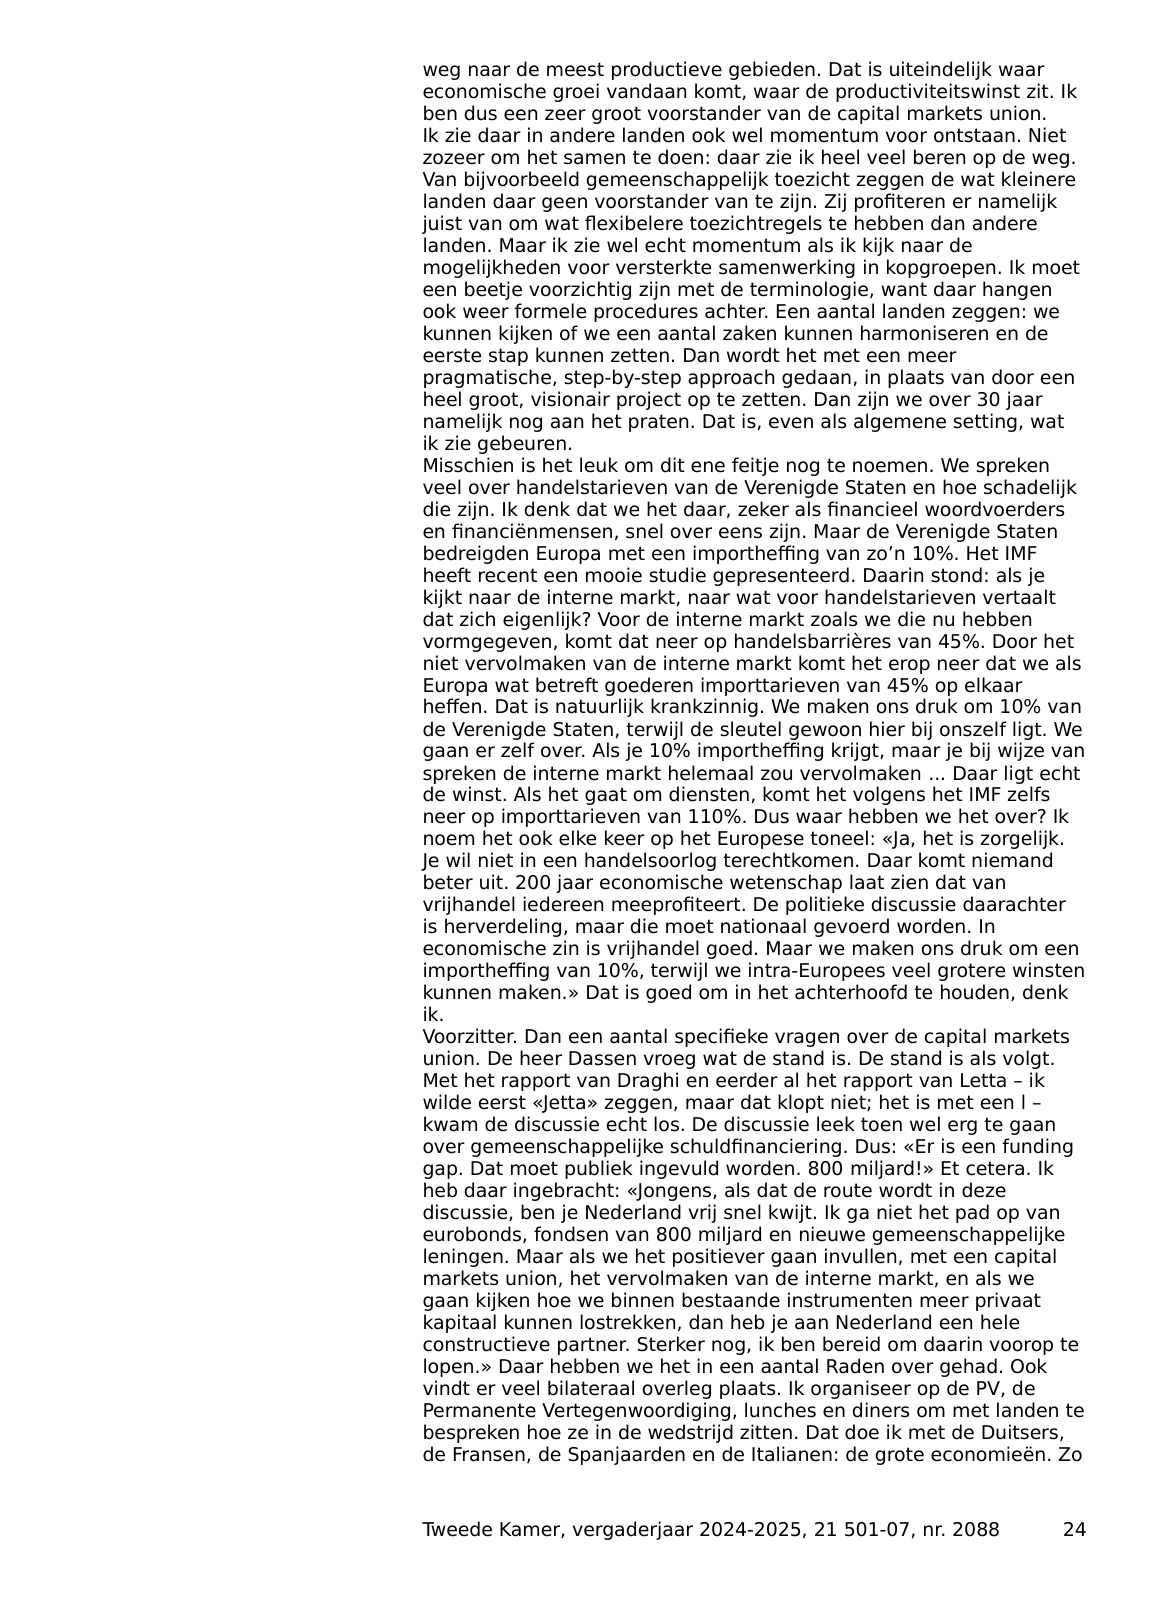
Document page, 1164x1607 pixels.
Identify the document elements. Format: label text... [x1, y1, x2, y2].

text Voorzitter. Dan een aantal specifieke vragen over de capital markets union. De heer Dassen vroeg wat de stand is. De stand is als volgt. Met het rapport van Draghi en eerder al het rapport van Letta – ik wilde eerst «Jetta» zeggen, maar dat klopt niet; het is met een l – kwam de discussie echt los. De discussie leek toen wel erg te gaan over gemeenschappelijke schuldfinanciering. Dus: «Er is een funding gap. Dat moet publiek ingevuld worden. 800 miljard!» Et cetera. Ik heb daar ingebracht: «Jongens, als dat de route wordt in deze discussie, ben je Nederland vrij snel kwijt. Ik ga niet het pad op van eurobonds, fondsen van 800 miljard en nieuwe gemeenschappelijke leningen. Maar als we het positiever gaan invullen, met een capital markets union, het vervolmaken van de interne markt, en als we gaan kijken hoe we binnen bestaande instrumenten meer privaat kapitaal kunnen lostrekken, dan heb je aan Nederland een hele constructieve partner. Sterker nog, ik ben bereid om daarin voorop te lopen.» Daar hebben we het in een aantal Raden over gehad. Ook vindt er veel bilateraal overleg plaats. Ik organiseer op de PV, de Permanente Vertegenwoordiging, lunches en diners om met landen te bespreken hoe ze in de wedstrijd zitten. Dat doe ik met de Duitsers, de Fransen, de Spanjaarden en de Italianen: de grote economieën. Zo [422, 1026, 1087, 1466]
text weg naar de meest productieve gebieden. Dat is uiteindelijk waar economische groei vandaan komt, waar de productiviteitswinst zit. Ik ben dus een zeer groot voorstander van de capital markets union. [422, 59, 1087, 125]
text Misschien is het leuk om dit ene feitje nog te noemen. We spreken veel over handelstarieven van de Verenigde Staten en hoe schadelijk die zijn. Ik denk dat we het daar, zeker als financieel woordvoerders en financiënmensen, snel over eens zijn. Maar de Verenigde Staten bedreigden Europa met een importheffing van zo’n 10%. Het IMF heeft recent een mooie studie gepresenteerd. Daarin stond: als je kijkt naar de interne markt, naar wat voor handelstarieven vertaalt dat zich eigenlijk? Voor de interne markt zoals we die nu hebben vormgegeven, komt dat neer op handelsbarrières van 45%. Door het niet vervolmaken van de interne markt komt het erop neer dat we als Europa wat betreft goederen importtarieven van 45% op elkaar heffen. Dat is natuurlijk krankzinnig. We maken ons druk om 10% van de Verenigde Staten, terwijl de sleutel gewoon hier bij onszelf ligt. We gaan er zelf over. Als je 10% importheffing krijgt, maar je bij wijze van spreken de interne markt helemaal zou vervolmaken ... Daar ligt echt de winst. Als het gaat om diensten, komt het volgens het IMF zelfs neer op importtarieven van 110%. Dus waar hebben we het over? Ik noem het ook elke keer op het Europese toneel: «Ja, het is zorgelijk. Je wil niet in een handelsoorlog terechtkomen. Daar komt niemand beter uit. 200 jaar economische wetenschap laat zien dat van vrijhandel iedereen meeprofiteert. De politieke discussie daarachter is herverdeling, maar die moet nationaal gevoerd worden. In economische zin is vrijhandel goed. Maar we maken ons druk om een importheffing van 10%, terwijl we intra-Europees veel grotere winsten kunnen maken.» Dat is goed om in het achterhoofd te houden, denk ik. [422, 455, 1087, 1026]
text Ik zie daar in andere landen ook wel momentum voor ontstaan. Niet zozeer om het samen te doen: daar zie ik heel veel beren op de weg. Van bijvoorbeeld gemeenschappelijk toezicht zeggen de wat kleinere landen daar geen voorstander van te zijn. Zij profiteren er namelijk juist van om wat flexibelere toezichtregels te hebben dan andere landen. Maar ik zie wel echt momentum als ik kijk naar de mogelijkheden voor versterkte samenwerking in kopgroepen. Ik moet een beetje voorzichtig zijn met de terminologie, want daar hangen ook weer formele procedures achter. Een aantal landen zeggen: we kunnen kijken of we een aantal zaken kunnen harmoniseren en de eerste stap kunnen zetten. Dan wordt het met een meer pragmatische, step-by-step approach gedaan, in plaats van door een heel groot, visionair project op te zetten. Dan zijn we over 30 jaar namelijk nog aan het praten. Dat is, even als algemene setting, wat ik zie gebeuren. [422, 125, 1087, 455]
